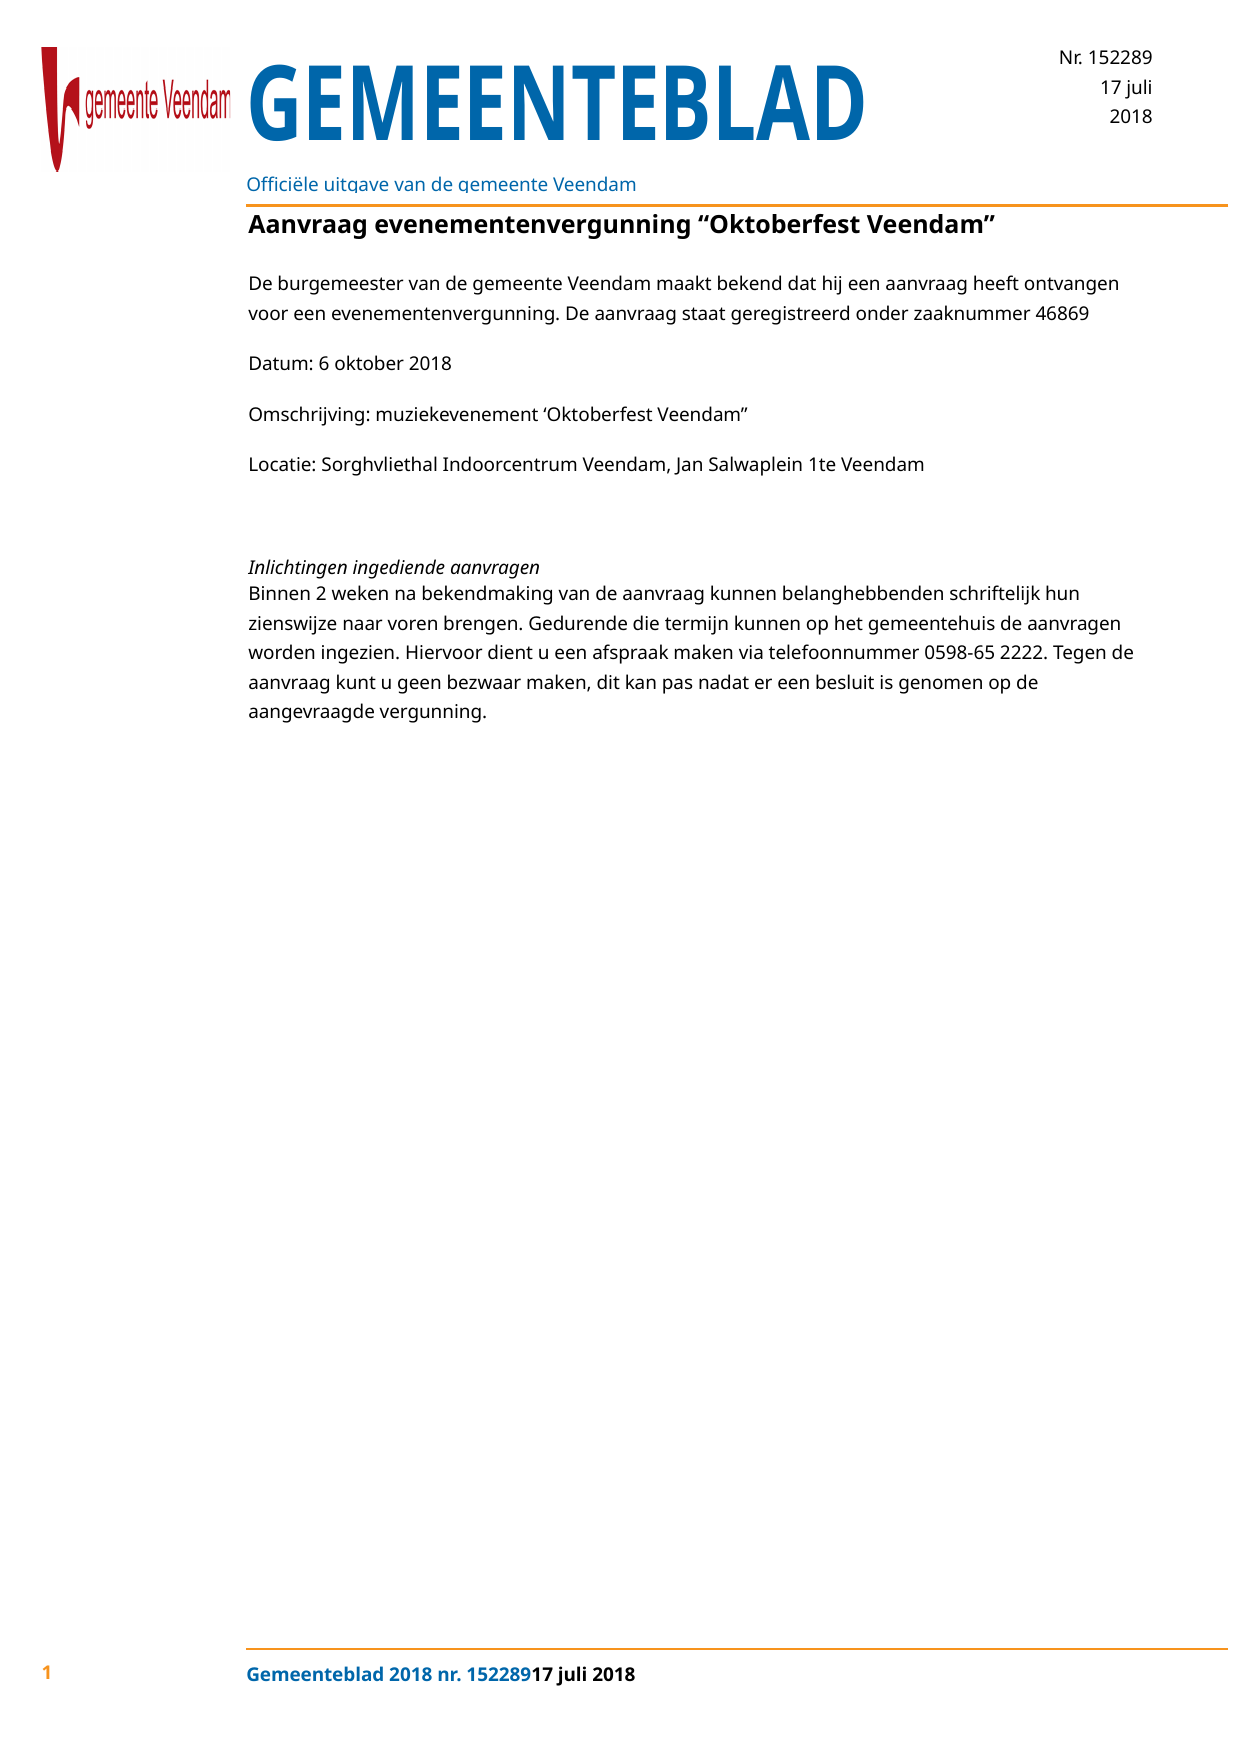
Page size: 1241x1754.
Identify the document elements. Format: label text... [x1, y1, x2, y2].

text Omschrijving: muziekevenement ‘Oktoberfest Veendam” [248, 401, 1152, 426]
text Locatie: Sorghvliethal Indoorcentrum Veendam, Jan Salwaplein 1te Veendam [248, 451, 1152, 477]
picture [41, 47, 231, 172]
text Binnen 2 weken na bekendmaking van de aanvraag kunnen belanghebbenden schriftelijk hun zienswijze naar voren brengen. Gedurende die termijn kunnen op het gemeentehuis de aanvragen worden ingezien. Hiervoor dient u een afspraak maken via telefoonnummer 0598-65 2222. Tegen de aanvraag kunt u geen bezwaar maken, dit kan pas nadat er een besluit is genomen op de aangevraagde vergunning. [248, 580, 1152, 724]
text Datum: 6 oktober 2018 [248, 350, 1152, 376]
text Inlichtingen ingediende aanvragen [248, 554, 1152, 580]
text Aanvraag evenementenvergunning “Oktoberfest Veendam” [248, 207, 1152, 241]
text De burgemeester van de gemeente Veendam maakt bekend dat hij een aanvraag heeft ontvangen voor een evenementenvergunning. De aanvraag staat geregistreerd onder zaaknummer 46869 [248, 270, 1152, 326]
